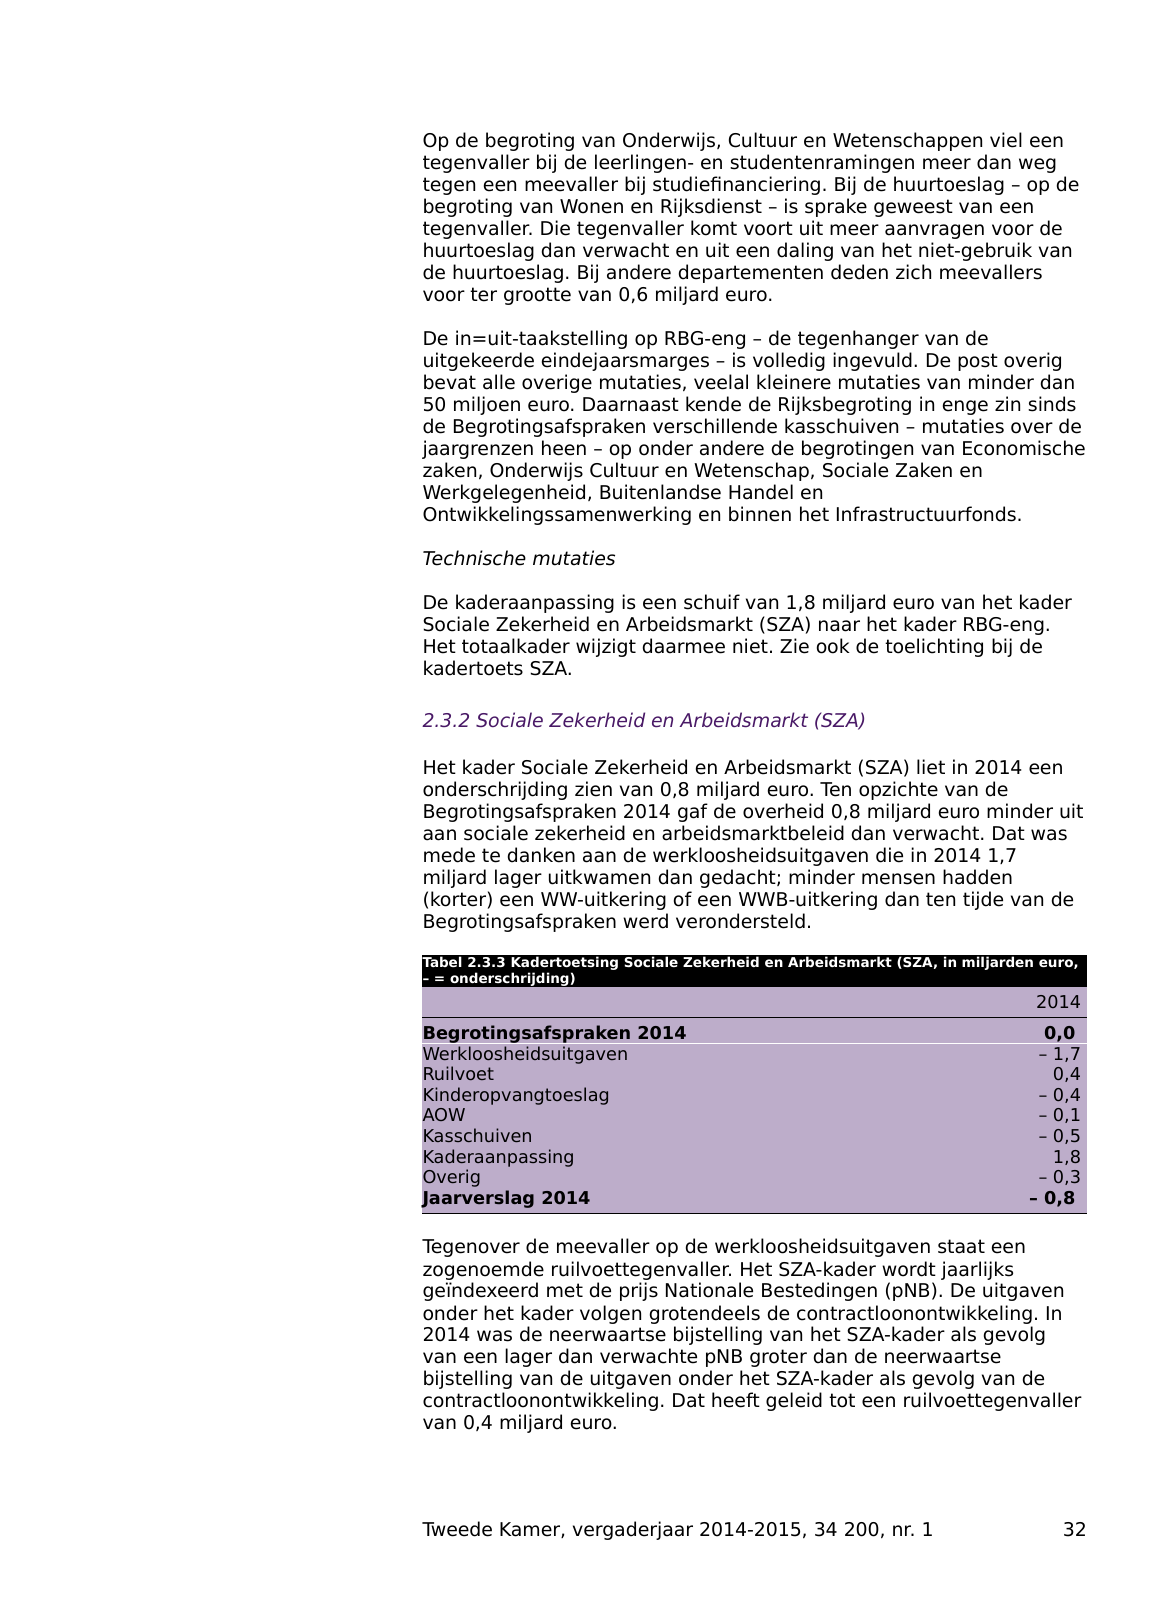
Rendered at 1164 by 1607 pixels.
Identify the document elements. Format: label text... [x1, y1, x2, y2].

text Op de begroting van Onderwijs, Cultuur en Wetenschappen viel een tegenvaller bij de leerlingen- en studentenramingen meer dan weg tegen een meevaller bij studiefinanciering. Bij de huurtoeslag – op de begroting van Wonen en Rijksdienst – is sprake geweest van een tegenvaller. Die tegenvaller komt voort uit meer aanvragen voor de huurtoeslag dan verwacht en uit een daling van het niet-gebruik van de huurtoeslag. Bij andere departementen deden zich meevallers voor ter grootte van 0,6 miljard euro. [422, 130, 1087, 306]
text Het kader Sociale Zekerheid en Arbeidsmarkt (SZA) liet in 2014 een onderschrijding zien van 0,8 miljard euro. Ten opzichte van de Begrotingsafspraken 2014 gaf de overheid 0,8 miljard euro minder uit aan sociale zekerheid en arbeidsmarktbeleid dan verwacht. Dat was mede te danken aan de werkloosheidsuitgaven die in 2014 1,7 miljard lager uitkwamen dan gedacht; minder mensen hadden (korter) een WW-uitkering of een WWB-uitkering dan ten tijde van de Begrotingsafspraken werd verondersteld. [422, 757, 1087, 933]
table_cell 1,8 [969, 1147, 1087, 1167]
table_cell Jaarverslag 2014 [422, 1188, 968, 1213]
table_cell [422, 987, 968, 1017]
table_cell – 0,5 [969, 1126, 1087, 1147]
table_cell 2014 [969, 987, 1087, 1017]
table_cell 0,0 [969, 1018, 1087, 1043]
table_cell – 1,7 [969, 1044, 1087, 1064]
text De kaderaanpassing is een schuif van 1,8 miljard euro van het kader Sociale Zekerheid en Arbeidsmarkt (SZA) naar het kader RBG-eng. Het totaalkader wijzigt daarmee niet. Zie ook de toelichting bij de kadertoets SZA. [422, 592, 1087, 680]
table_cell Overig [422, 1167, 968, 1188]
table_header Tabel 2.3.3 Kadertoetsing Sociale Zekerheid en Arbeidsmarkt (SZA, in miljarden euro, – = onderschrijding) [422, 955, 1087, 986]
table_cell Kinderopvangtoeslag [422, 1085, 968, 1105]
table_cell Begrotingsafspraken 2014 [422, 1018, 968, 1043]
text Tegenover de meevaller op de werkloosheidsuitgaven staat een zogenoemde ruilvoettegenvaller. Het SZA-kader wordt jaarlijks geïndexeerd met de prijs Nationale Bestedingen (pNB). De uitgaven onder het kader volgen grotendeels de contractloonontwikkeling. In 2014 was de neerwaartse bijstelling van het SZA-kader als gevolg van een lager dan verwachte pNB groter dan de neerwaartse bijstelling van de uitgaven onder het SZA-kader als gevolg van de contractloonontwikkeling. Dat heeft geleid tot een ruilvoettegenvaller van 0,4 miljard euro. [422, 1236, 1087, 1434]
table_cell – 0,4 [969, 1085, 1087, 1105]
table_cell – 0,1 [969, 1105, 1087, 1126]
table_cell AOW [422, 1105, 968, 1126]
table_cell 0,4 [969, 1064, 1087, 1085]
subtitle 2.3.2 Sociale Zekerheid en Arbeidsmarkt (SZA) [422, 710, 1087, 732]
table_cell – 0,8 [969, 1188, 1087, 1213]
text De in=uit-taakstelling op RBG-eng – de tegenhanger van de uitgekeerde eindejaarsmarges – is volledig ingevuld. De post overig bevat alle overige mutaties, veelal kleinere mutaties van minder dan 50 miljoen euro. Daarnaast kende de Rijksbegroting in enge zin sinds de Begrotingsafspraken verschillende kasschuiven – mutaties over de jaargrenzen heen – op onder andere de begrotingen van Economische zaken, Onderwijs Cultuur en Wetenschap, Sociale Zaken en Werkgelegenheid, Buitenlandse Handel en Ontwikkelingssamenwerking en binnen het Infrastructuurfonds. [422, 328, 1087, 526]
subtitle Technische mutaties [422, 548, 1087, 570]
table_cell Ruilvoet [422, 1064, 968, 1085]
table_cell Kasschuiven [422, 1126, 968, 1147]
table_cell – 0,3 [969, 1167, 1087, 1188]
table_cell Kaderaanpassing [422, 1147, 968, 1167]
table_cell Werkloosheidsuitgaven [422, 1044, 968, 1064]
